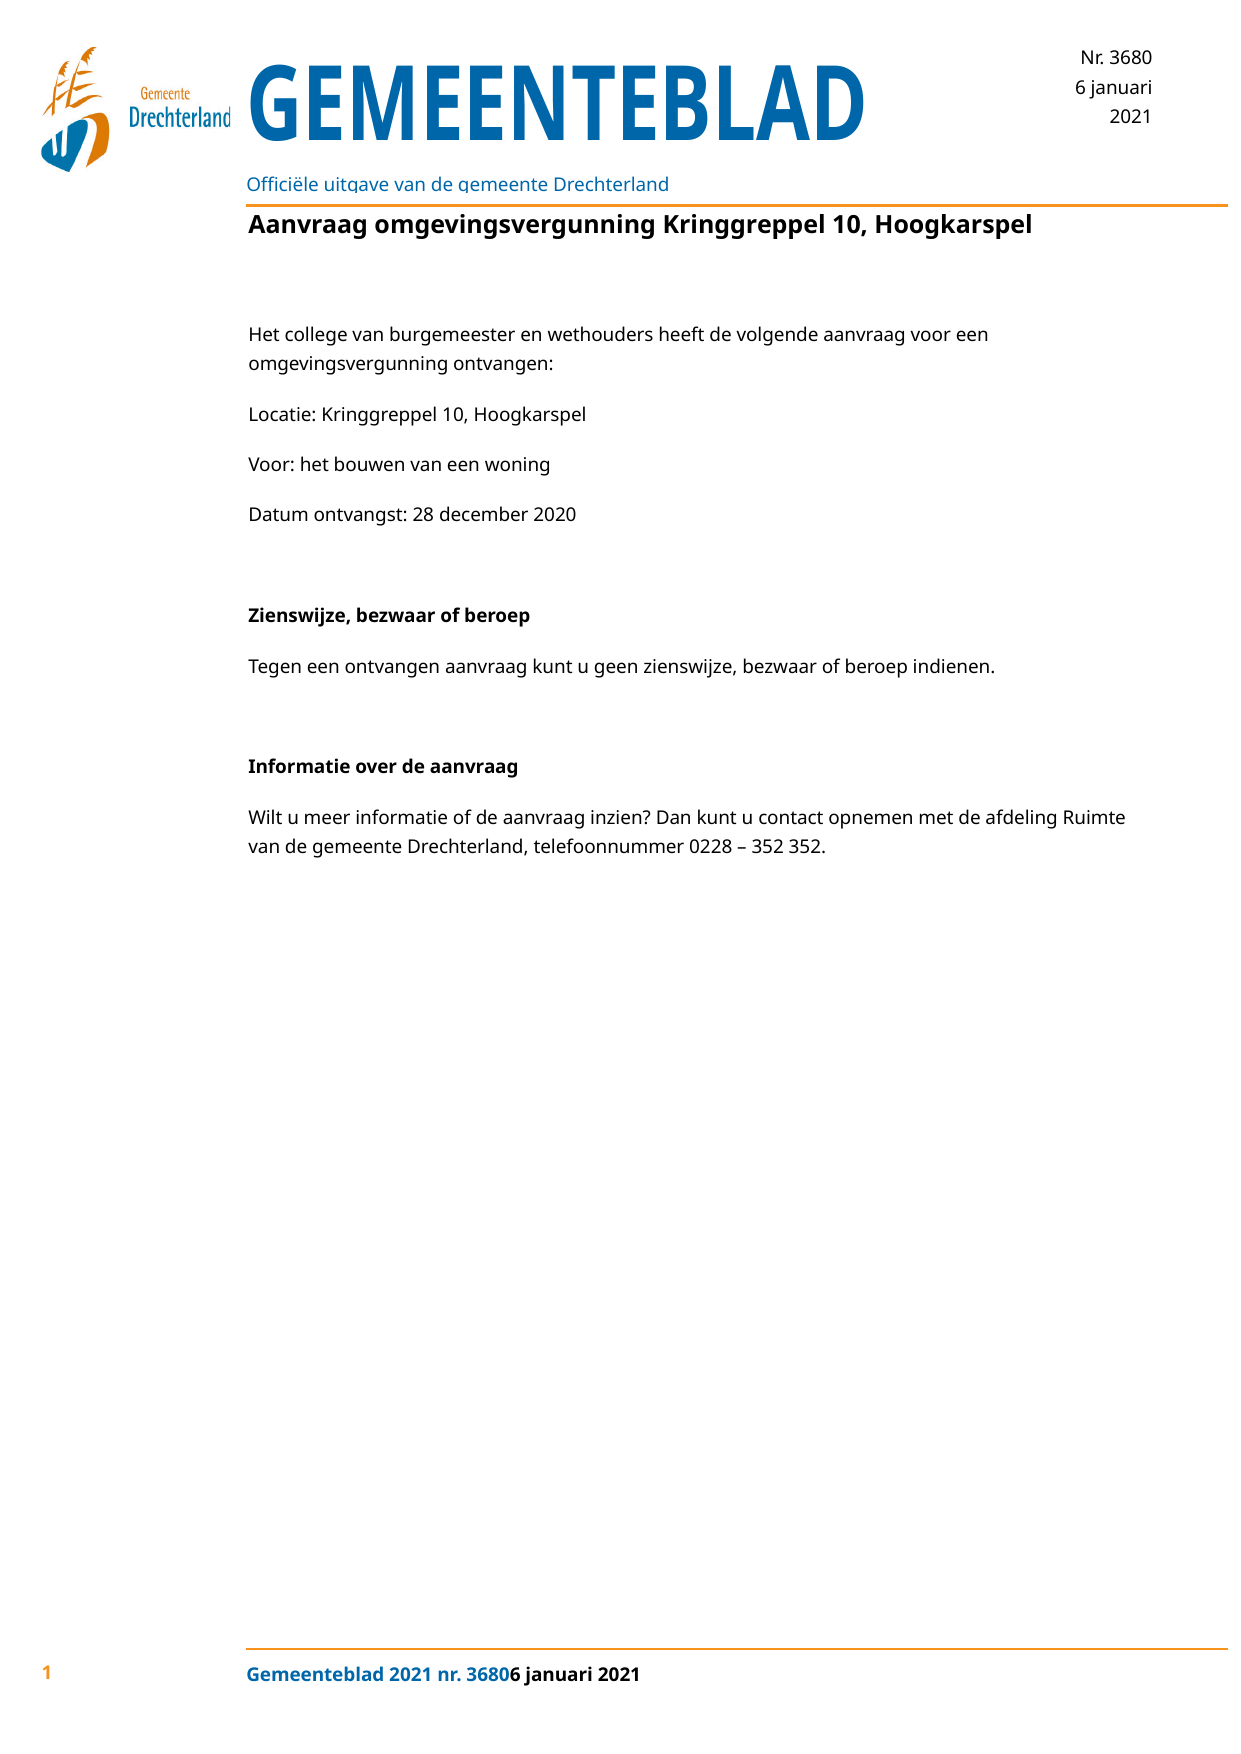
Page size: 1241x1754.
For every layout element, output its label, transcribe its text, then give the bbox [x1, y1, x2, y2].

text Wilt u meer informatie of de aanvraag inzien? Dan kunt u contact opnemen met de afdeling Ruimte van de gemeente Drechterland, telefoonnummer 0228 – 352 352. [248, 804, 1152, 859]
text Datum ontvangst: 28 december 2020 [248, 502, 1152, 527]
text Informatie over de aanvraag [248, 754, 1152, 779]
text Het college van burgemeester en wethouders heeft de volgende aanvraag voor een omgevingsvergunning ontvangen: [248, 321, 1152, 376]
picture [41, 47, 231, 172]
picture [41, 158, 64, 172]
text Tegen een ontvangen aanvraag kunt u geen zienswijze, bezwaar of beroep indienen. [248, 653, 1152, 678]
text Zienswijze, bezwaar of beroep [248, 602, 1152, 628]
text Voor: het bouwen van een woning [248, 451, 1152, 477]
picture [226, 115, 231, 124]
text Aanvraag omgevingsvergunning Kringgreppel 10, Hoogkarspel [248, 207, 1152, 241]
text Locatie: Kringgreppel 10, Hoogkarspel [248, 401, 1152, 426]
